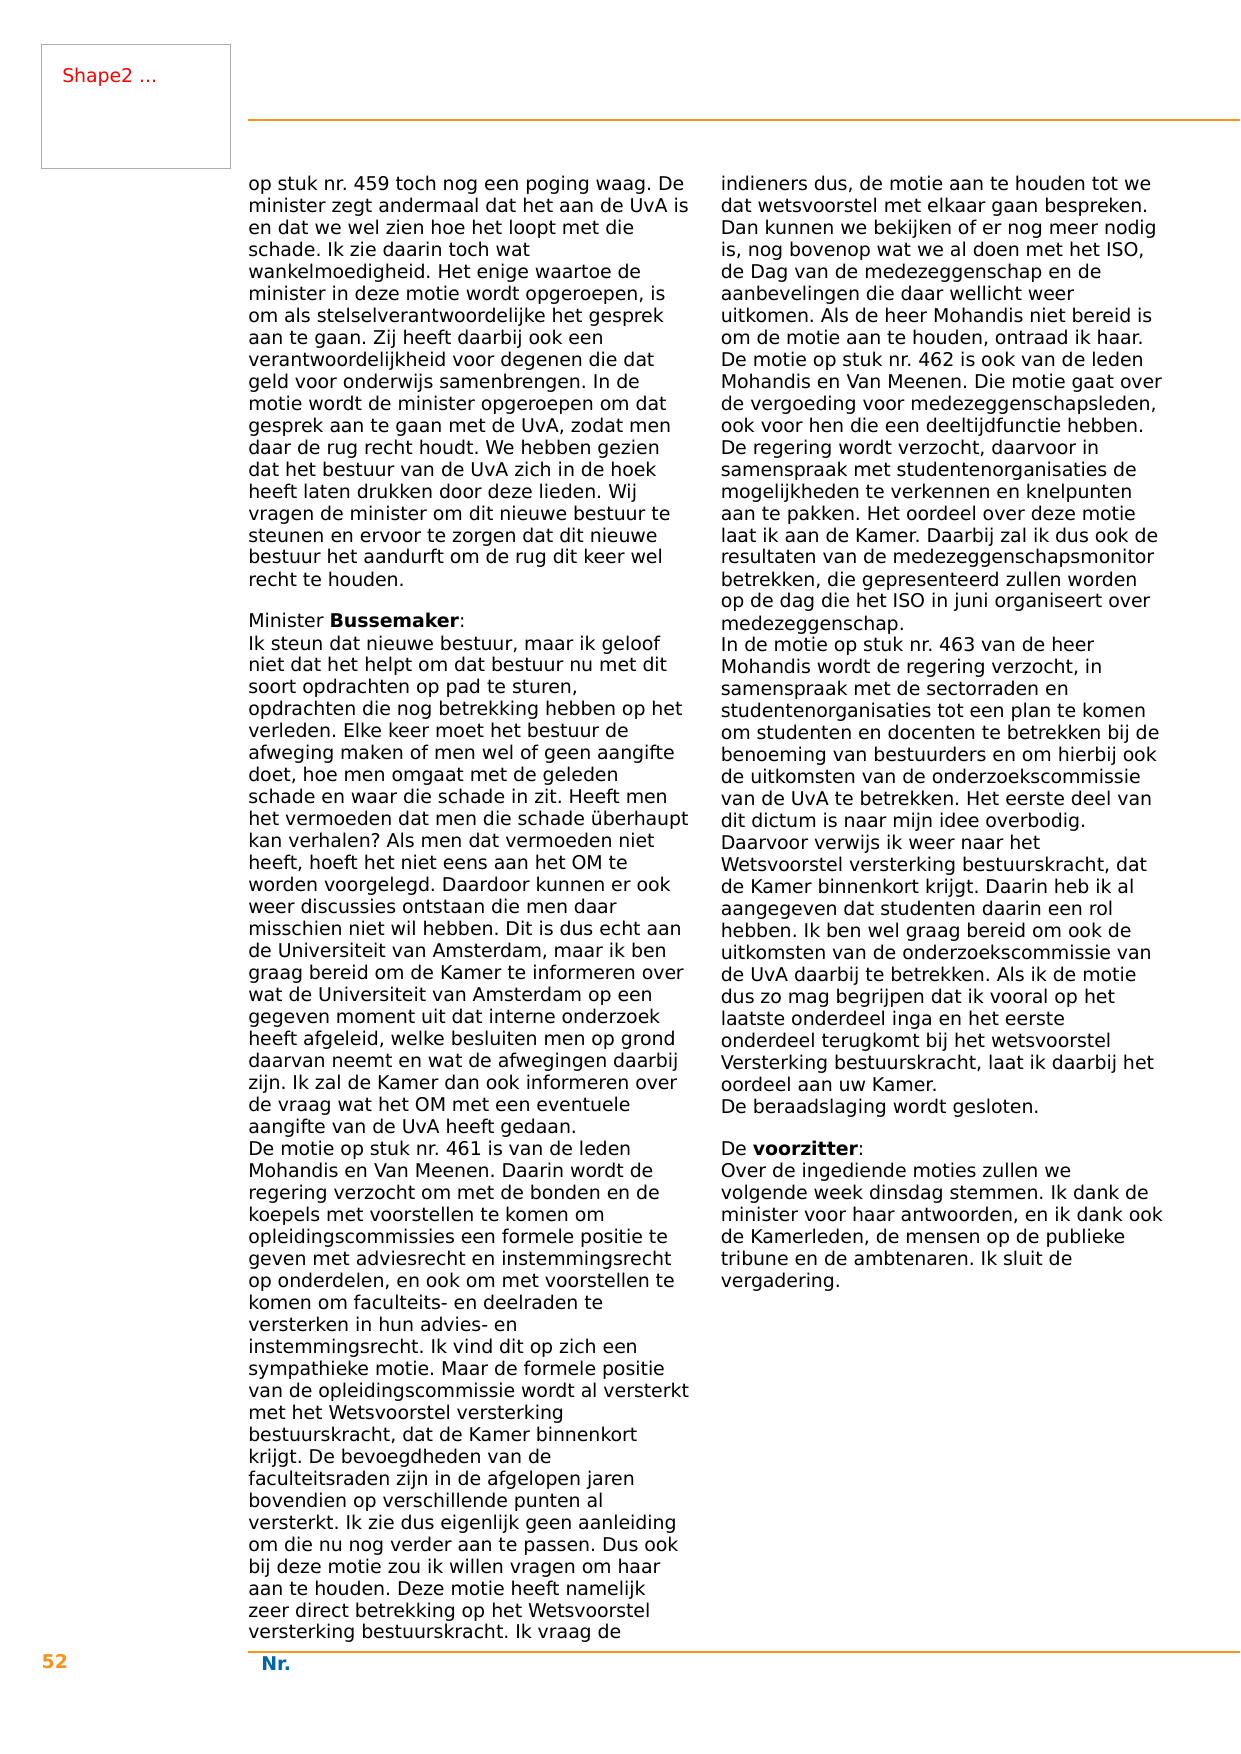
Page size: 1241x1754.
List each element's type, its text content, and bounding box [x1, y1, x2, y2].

text De motie op stuk nr. 462 is ook van de leden Mohandis en Van Meenen. Die motie gaat over de vergoeding voor medezeggenschapsleden, ook voor hen die een deeltijdfunctie hebben. De regering wordt verzocht, daarvoor in samenspraak met studentenorganisaties de mogelijkheden te verkennen en knelpunten aan te pakken. Het oordeel over deze motie laat ik aan de Kamer. Daarbij zal ik dus ook de resultaten van de medezeggenschapsmonitor betrekken, die gepresenteerd zullen worden op de dag die het ISO in juni organiseert over medezeggenschap. [721, 349, 1163, 634]
text Minister Bussemaker: [248, 610, 691, 632]
text De voorzitter: [721, 1138, 1163, 1160]
text De beraadslaging wordt gesloten. [721, 1096, 1163, 1118]
text Ik steun dat nieuwe bestuur, maar ik geloof niet dat het helpt om dat bestuur nu met dit soort opdrachten op pad te sturen, opdrachten die nog betrekking hebben op het verleden. Elke keer moet het bestuur de afweging maken of men wel of geen aangifte doet, hoe men omgaat met de geleden schade en waar die schade in zit. Heeft men het vermoeden dat men die schade überhaupt kan verhalen? Als men dat vermoeden niet heeft, hoeft het niet eens aan het OM te worden voorgelegd. Daardoor kunnen er ook weer discussies ontstaan die men daar misschien niet wil hebben. Dit is dus echt aan de Universiteit van Amsterdam, maar ik ben graag bereid om de Kamer te informeren over wat de Universiteit van Amsterdam op een gegeven moment uit dat interne onderzoek heeft afgeleid, welke besluiten men op grond daarvan neemt en wat de afwegingen daarbij zijn. Ik zal de Kamer dan ook informeren over de vraag wat het OM met een eventuele aangifte van de UvA heeft gedaan. [248, 632, 691, 1138]
text op stuk nr. 459 toch nog een poging waag. De minister zegt andermaal dat het aan de UvA is en dat we wel zien hoe het loopt met die schade. Ik zie daarin toch wat wankelmoedigheid. Het enige waartoe de minister in deze motie wordt opgeroepen, is om als stelselverantwoordelijke het gesprek aan te gaan. Zij heeft daarbij ook een verantwoordelijkheid voor degenen die dat geld voor onderwijs samenbrengen. In de motie wordt de minister opgeroepen om dat gesprek aan te gaan met de UvA, zodat men daar de rug recht houdt. We hebben gezien dat het bestuur van de UvA zich in de hoek heeft laten drukken door deze lieden. Wij vragen de minister om dit nieuwe bestuur te steunen en ervoor te zorgen dat dit nieuwe bestuur het aandurft om de rug dit keer wel recht te houden. [248, 173, 691, 590]
text De motie op stuk nr. 461 is van de leden Mohandis en Van Meenen. Daarin wordt de regering verzocht om met de bonden en de koepels met voorstellen te komen om opleidingscommissies een formele positie te geven met adviesrecht en instemmingsrecht op onderdelen, en ook om met voorstellen te komen om faculteits- en deelraden te versterken in hun advies- en instemmingsrecht. Ik vind dit op zich een sympathieke motie. Maar de formele positie van de opleidingscommissie wordt al versterkt met het Wetsvoorstel versterking bestuurskracht, dat de Kamer binnenkort krijgt. De bevoegdheden van de faculteitsraden zijn in de afgelopen jaren bovendien op verschillende punten al versterkt. Ik zie dus eigenlijk geen aanleiding om die nu nog verder aan te passen. Dus ook bij deze motie zou ik willen vragen om haar aan te houden. Deze motie heeft namelijk zeer direct betrekking op het Wetsvoorstel versterking bestuurskracht. Ik vraag de [248, 1138, 691, 1643]
text indieners dus, de motie aan te houden tot we dat wetsvoorstel met elkaar gaan bespreken. Dan kunnen we bekijken of er nog meer nodig is, nog bovenop wat we al doen met het ISO, de Dag van de medezeggenschap en de aanbevelingen die daar wellicht weer uitkomen. Als de heer Mohandis niet bereid is om de motie aan te houden, ontraad ik haar. [721, 173, 1163, 349]
text Over de ingediende moties zullen we volgende week dinsdag stemmen. Ik dank de minister voor haar antwoorden, en ik dank ook de Kamerleden, de mensen op de publieke tribune en de ambtenaren. Ik sluit de vergadering. [721, 1160, 1163, 1292]
text In de motie op stuk nr. 463 van de heer Mohandis wordt de regering verzocht, in samenspraak met de sectorraden en studentenorganisaties tot een plan te komen om studenten en docenten te betrekken bij de benoeming van bestuurders en om hierbij ook de uitkomsten van de onderzoekscommissie van de UvA te betrekken. Het eerste deel van dit dictum is naar mijn idee overbodig. Daarvoor verwijs ik weer naar het Wetsvoorstel versterking bestuurskracht, dat de Kamer binnenkort krijgt. Daarin heb ik al aangegeven dat studenten daarin een rol hebben. Ik ben wel graag bereid om ook de uitkomsten van de onderzoekscommissie van de UvA daarbij te betrekken. Als ik de motie dus zo mag begrijpen dat ik vooral op het laatste onderdeel inga en het eerste onderdeel terugkomt bij het wetsvoorstel Versterking bestuurskracht, laat ik daarbij het oordeel aan uw Kamer. [721, 634, 1163, 1096]
